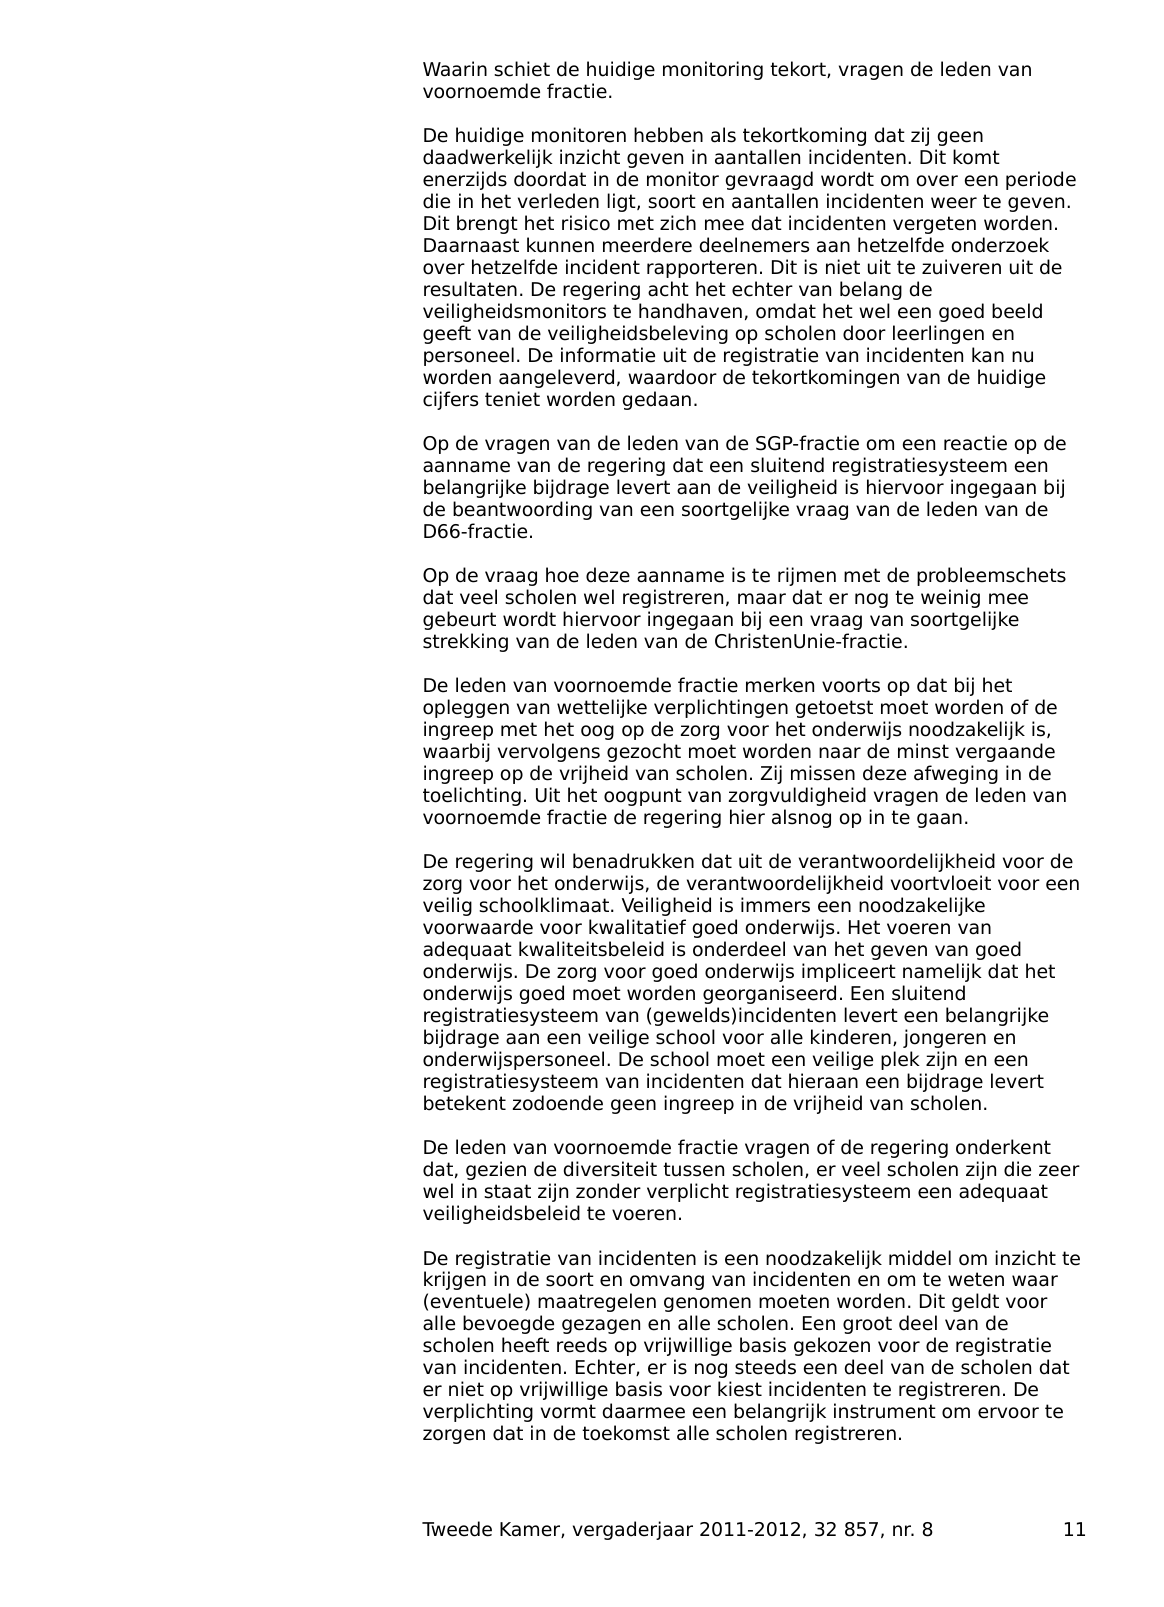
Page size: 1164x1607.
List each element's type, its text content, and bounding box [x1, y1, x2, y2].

text Op de vragen van de leden van de SGP-fractie om een reactie op de aanname van de regering dat een sluitend registratiesysteem een belangrijke bijdrage levert aan de veiligheid is hiervoor ingegaan bij de beantwoording van een soortgelijke vraag van de leden van de D66-fractie. [422, 433, 1087, 543]
text De registratie van incidenten is een noodzakelijk middel om inzicht te krijgen in de soort en omvang van incidenten en om te weten waar (eventuele) maatregelen genomen moeten worden. Dit geldt voor alle bevoegde gezagen en alle scholen. Een groot deel van de scholen heeft reeds op vrijwillige basis gekozen voor de registratie van incidenten. Echter, er is nog steeds een deel van de scholen dat er niet op vrijwillige basis voor kiest incidenten te registreren. De verplichting vormt daarmee een belangrijk instrument om ervoor te zorgen dat in de toekomst alle scholen registreren. [422, 1247, 1087, 1445]
text Waarin schiet de huidige monitoring tekort, vragen de leden van voornoemde fractie. [422, 59, 1087, 103]
text Op de vraag hoe deze aanname is te rijmen met de probleemschets dat veel scholen wel registreren, maar dat er nog te weinig mee gebeurt wordt hiervoor ingegaan bij een vraag van soortgelijke strekking van de leden van de ChristenUnie-fractie. [422, 565, 1087, 653]
text De leden van voornoemde fractie vragen of de regering onderkent dat, gezien de diversiteit tussen scholen, er veel scholen zijn die zeer wel in staat zijn zonder verplicht registratiesysteem een adequaat veiligheidsbeleid te voeren. [422, 1137, 1087, 1225]
text De huidige monitoren hebben als tekortkoming dat zij geen daadwerkelijk inzicht geven in aantallen incidenten. Dit komt enerzijds doordat in de monitor gevraagd wordt om over een periode die in het verleden ligt, soort en aantallen incidenten weer te geven. Dit brengt het risico met zich mee dat incidenten vergeten worden. Daarnaast kunnen meerdere deelnemers aan hetzelfde onderzoek over hetzelfde incident rapporteren. Dit is niet uit te zuiveren uit de resultaten. De regering acht het echter van belang de veiligheidsmonitors te handhaven, omdat het wel een goed beeld geeft van de veiligheidsbeleving op scholen door leerlingen en personeel. De informatie uit de registratie van incidenten kan nu worden aangeleverd, waardoor de tekortkomingen van de huidige cijfers teniet worden gedaan. [422, 125, 1087, 411]
text De regering wil benadrukken dat uit de verantwoordelijkheid voor de zorg voor het onderwijs, de verantwoordelijkheid voortvloeit voor een veilig schoolklimaat. Veiligheid is immers een noodzakelijke voorwaarde voor kwalitatief goed onderwijs. Het voeren van adequaat kwaliteitsbeleid is onderdeel van het geven van goed onderwijs. De zorg voor goed onderwijs impliceert namelijk dat het onderwijs goed moet worden georganiseerd. Een sluitend registratiesysteem van (gewelds)incidenten levert een belangrijke bijdrage aan een veilige school voor alle kinderen, jongeren en onderwijspersoneel. De school moet een veilige plek zijn en een registratiesysteem van incidenten dat hieraan een bijdrage levert betekent zodoende geen ingreep in de vrijheid van scholen. [422, 851, 1087, 1115]
text De leden van voornoemde fractie merken voorts op dat bij het opleggen van wettelijke verplichtingen getoetst moet worden of de ingreep met het oog op de zorg voor het onderwijs noodzakelijk is, waarbij vervolgens gezocht moet worden naar de minst vergaande ingreep op de vrijheid van scholen. Zij missen deze afweging in de toelichting. Uit het oogpunt van zorgvuldigheid vragen de leden van voornoemde fractie de regering hier alsnog op in te gaan. [422, 675, 1087, 829]
